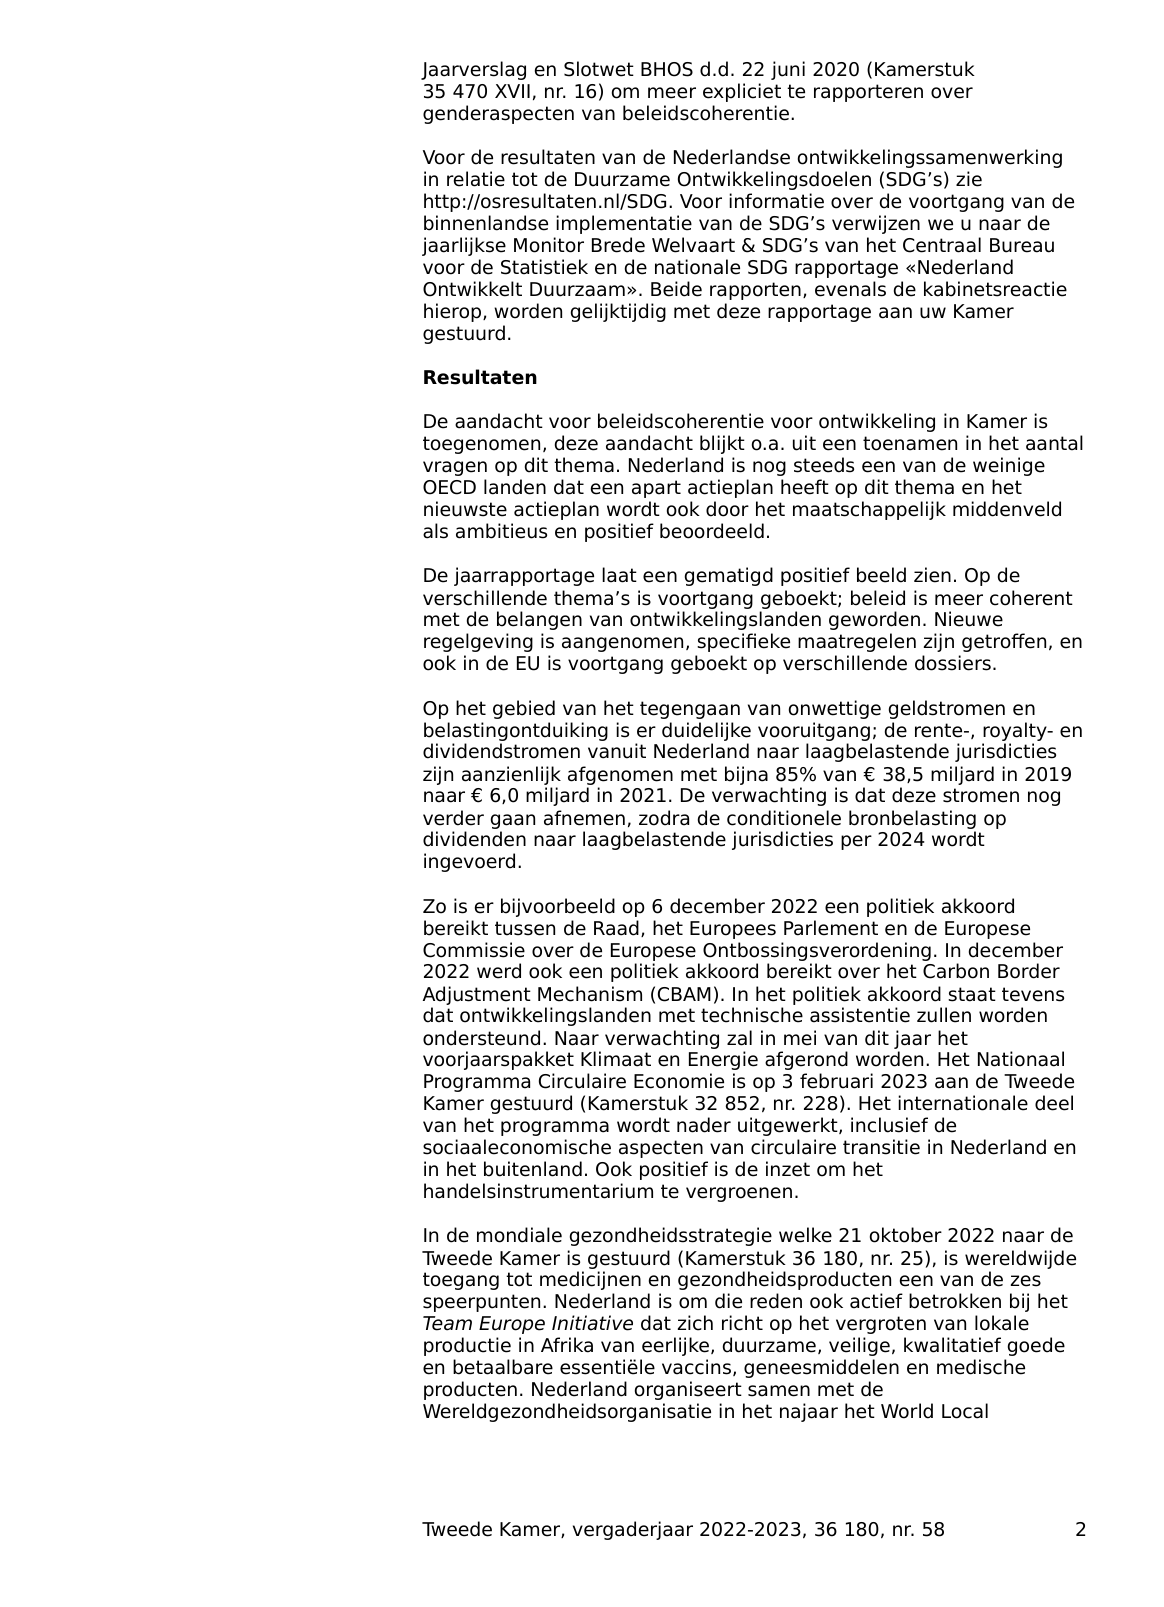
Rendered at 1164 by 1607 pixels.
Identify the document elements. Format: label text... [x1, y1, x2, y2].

text Voor de resultaten van de Nederlandse ontwikkelingssamenwerking in relatie tot de Duurzame Ontwikkelingsdoelen (SDG’s) zie http://osresultaten.nl/SDG. Voor informatie over de voortgang van de binnenlandse implementatie van de SDG’s verwijzen we u naar de jaarlijkse Monitor Brede Welvaart & SDG’s van het Centraal Bureau voor de Statistiek en de nationale SDG rapportage «Nederland Ontwikkelt Duurzaam». Beide rapporten, evenals de kabinetsreactie hierop, worden gelijktijdig met deze rapportage aan uw Kamer gestuurd. [422, 147, 1087, 345]
text In de mondiale gezondheidsstrategie welke 21 oktober 2022 naar de Tweede Kamer is gestuurd (Kamerstuk 36 180, nr. 25), is wereldwijde toegang tot medicijnen en gezondheidsproducten een van de zes speerpunten. Nederland is om die reden ook actief betrokken bij het Team Europe Initiative dat zich richt op het vergroten van lokale productie in Afrika van eerlijke, duurzame, veilige, kwalitatief goede en betaalbare essentiële vaccins, geneesmiddelen en medische producten. Nederland organiseert samen met de Wereldgezondheidsorganisatie in het najaar het World Local [422, 1225, 1087, 1423]
subtitle Resultaten [422, 367, 1087, 389]
text Zo is er bijvoorbeeld op 6 december 2022 een politiek akkoord bereikt tussen de Raad, het Europees Parlement en de Europese Commissie over de Europese Ontbossingsverordening. In december 2022 werd ook een politiek akkoord bereikt over het Carbon Border Adjustment Mechanism (CBAM). In het politiek akkoord staat tevens dat ontwikkelingslanden met technische assistentie zullen worden ondersteund. Naar verwachting zal in mei van dit jaar het voorjaarspakket Klimaat en Energie afgerond worden. Het Nationaal Programma Circulaire Economie is op 3 februari 2023 aan de Tweede Kamer gestuurd (Kamerstuk 32 852, nr. 228). Het internationale deel van het programma wordt nader uitgewerkt, inclusief de sociaaleconomische aspecten van circulaire transitie in Nederland en in het buitenland. Ook positief is de inzet om het handelsinstrumentarium te vergroenen. [422, 896, 1087, 1203]
text De jaarrapportage laat een gematigd positief beeld zien. Op de verschillende thema’s is voortgang geboekt; beleid is meer coherent met de belangen van ontwikkelingslanden geworden. Nieuwe regelgeving is aangenomen, specifieke maatregelen zijn getroffen, en ook in de EU is voortgang geboekt op verschillende dossiers. [422, 565, 1087, 675]
text Op het gebied van het tegengaan van onwettige geldstromen en belastingontduiking is er duidelijke vooruitgang; de rente-, royalty- en dividendstromen vanuit Nederland naar laagbelastende jurisdicties zijn aanzienlijk afgenomen met bijna 85% van € 38,5 miljard in 2019 naar € 6,0 miljard in 2021. De verwachting is dat deze stromen nog verder gaan afnemen, zodra de conditionele bronbelasting op dividenden naar laagbelastende jurisdicties per 2024 wordt ingevoerd. [422, 697, 1087, 873]
text Jaarverslag en Slotwet BHOS d.d. 22 juni 2020 (Kamerstuk 35 470 XVII, nr. 16) om meer expliciet te rapporteren over genderaspecten van beleidscoherentie. [422, 59, 1087, 125]
text De aandacht voor beleidscoherentie voor ontwikkeling in Kamer is toegenomen, deze aandacht blijkt o.a. uit een toenamen in het aantal vragen op dit thema. Nederland is nog steeds een van de weinige OECD landen dat een apart actieplan heeft op dit thema en het nieuwste actieplan wordt ook door het maatschappelijk middenveld als ambitieus en positief beoordeeld. [422, 411, 1087, 543]
